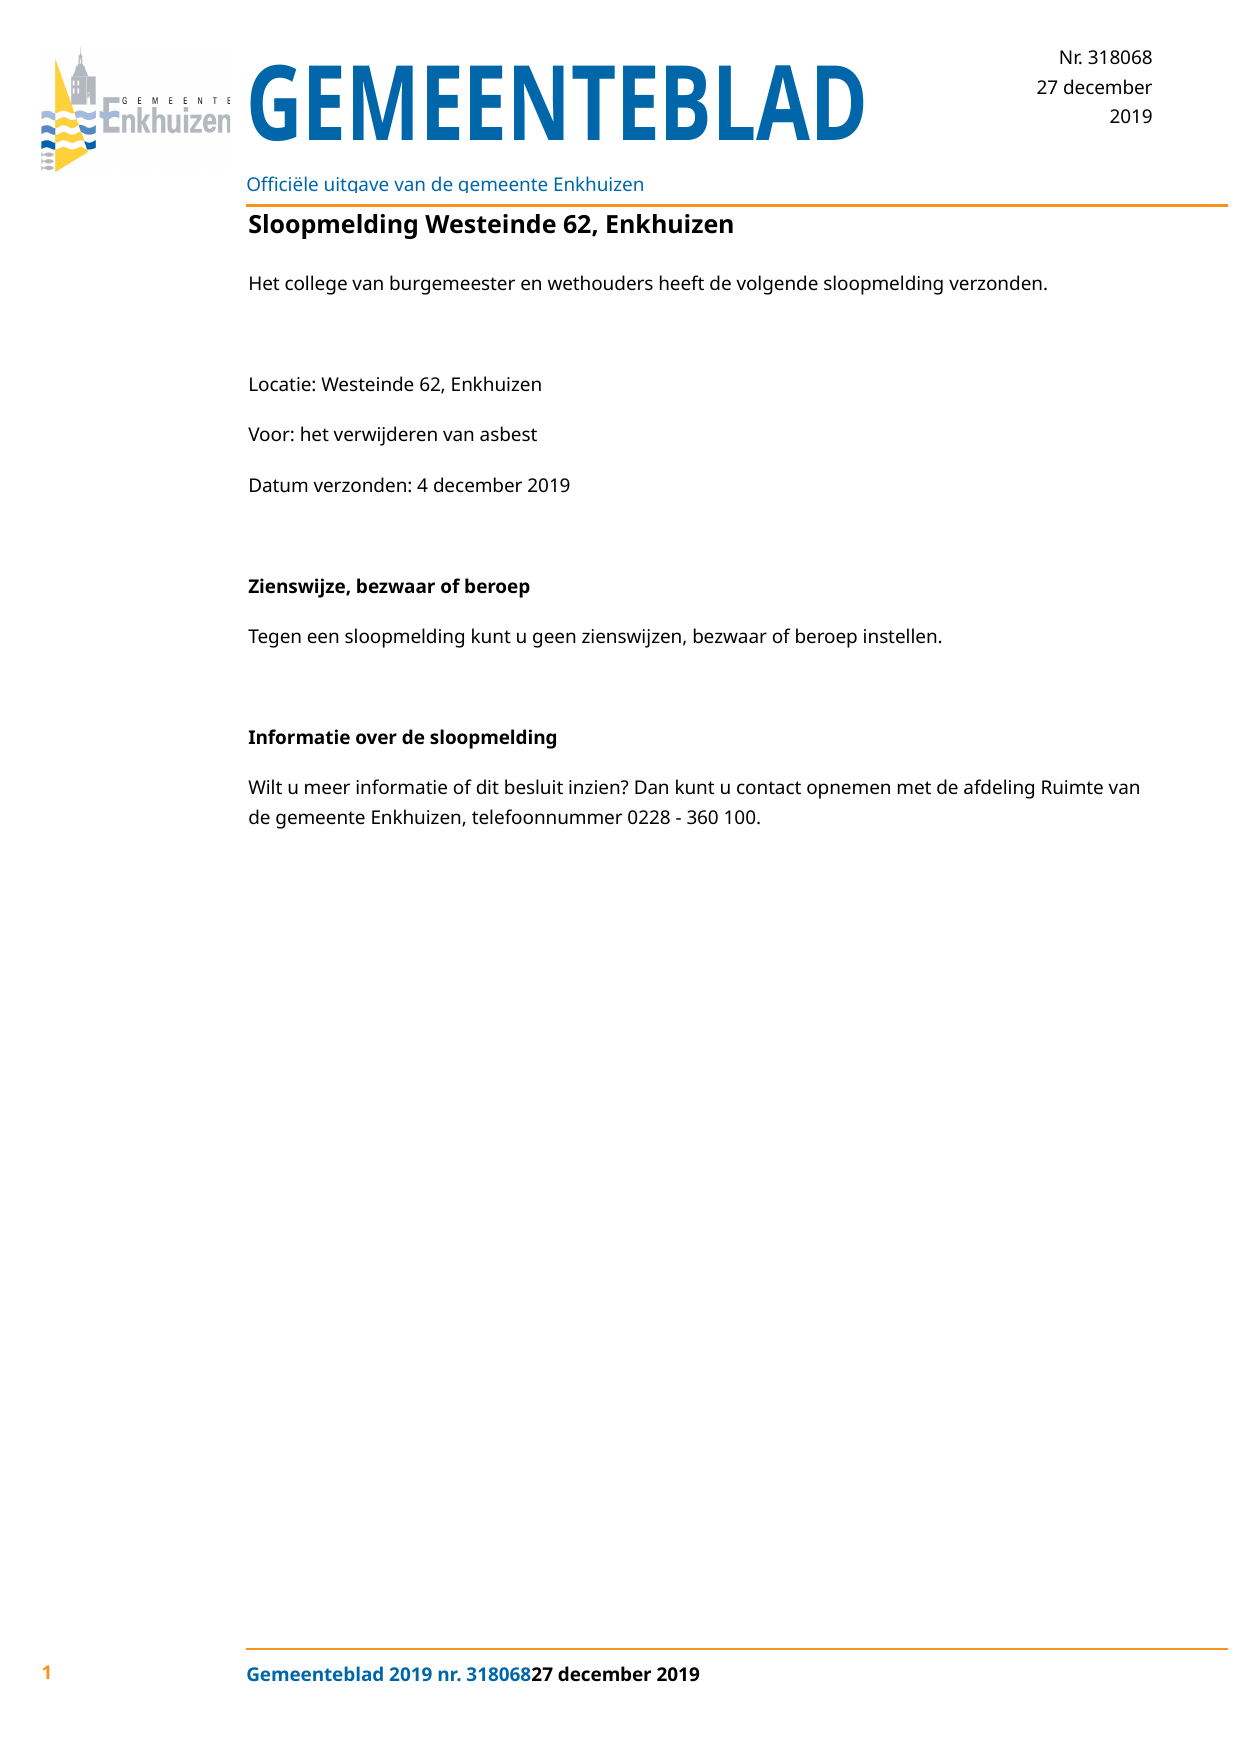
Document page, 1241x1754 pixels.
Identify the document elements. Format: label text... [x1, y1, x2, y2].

text Locatie: Westeinde 62, Enkhuizen [248, 371, 1152, 397]
text Sloopmelding Westeinde 62, Enkhuizen [248, 207, 1152, 241]
picture [41, 47, 231, 172]
text Wilt u meer informatie of dit besluit inzien? Dan kunt u contact opnemen met de afdeling Ruimte van de gemeente Enkhuizen, telefoonnummer 0228 - 360 100. [248, 774, 1152, 830]
text Informatie over de sloopmelding [248, 724, 1152, 750]
text Het college van burgemeester en wethouders heeft de volgende sloopmelding verzonden. [248, 270, 1152, 296]
text Datum verzonden: 4 december 2019 [248, 472, 1152, 498]
text Tegen een sloopmelding kunt u geen zienswijzen, bezwaar of beroep instellen. [248, 623, 1152, 649]
text Zienswijze, bezwaar of beroep [248, 573, 1152, 598]
text Voor: het verwijderen van asbest [248, 422, 1152, 447]
